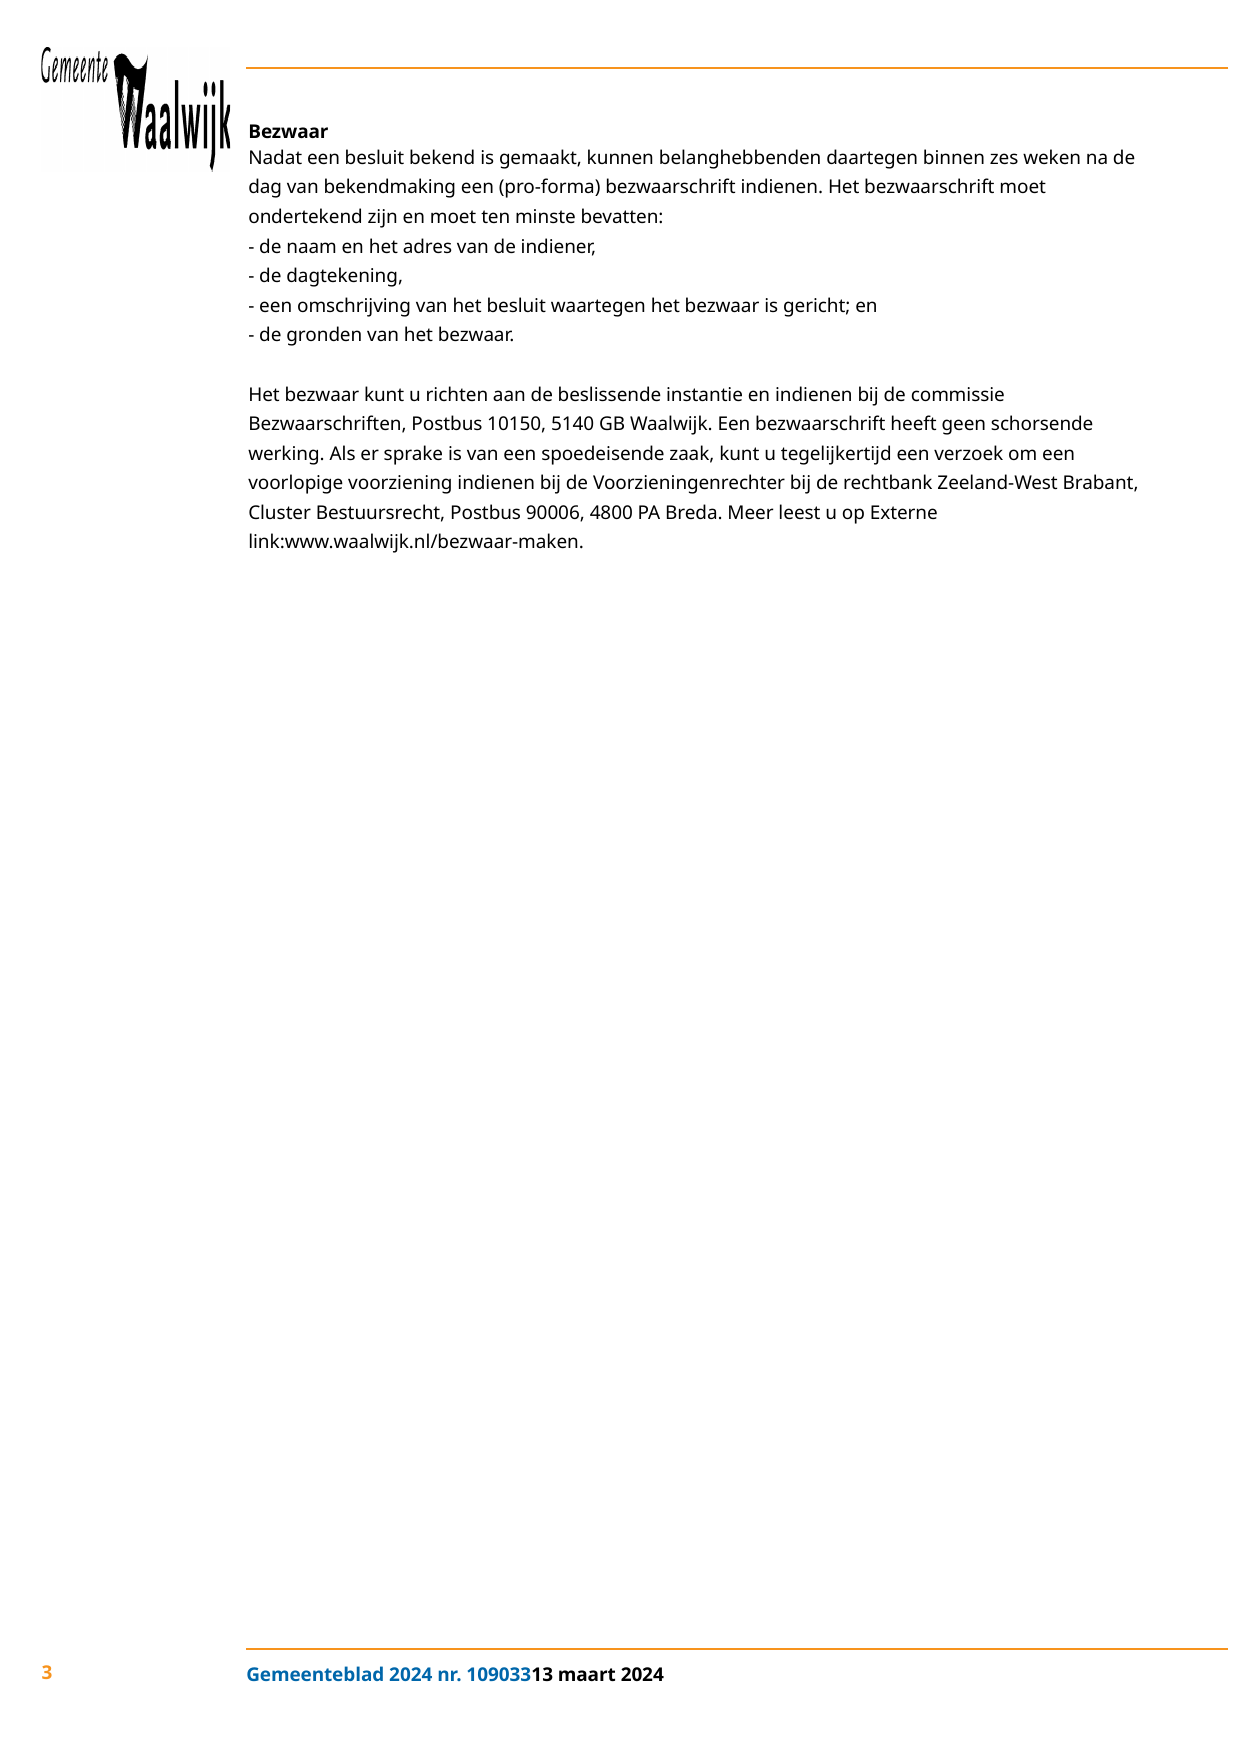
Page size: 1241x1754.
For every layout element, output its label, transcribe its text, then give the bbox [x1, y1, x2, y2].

text - de dagtekening, [248, 262, 1152, 288]
text - een omschrijving van het besluit waartegen het bezwaar is gericht; en [248, 292, 1152, 318]
picture [41, 47, 231, 172]
text Het bezwaar kunt u richten aan de beslissende instantie en indienen bij de commissie Bezwaarschriften, Postbus 10150, 5140 GB Waalwijk. Een bezwaarschrift heeft geen schorsende werking. Als er sprake is van een spoedeisende zaak, kunt u tegelijkertijd een verzoek om een voorlopige voorziening indienen bij de Voorzieningenrechter bij de rechtbank Zeeland-West Brabant, Cluster Bestuursrecht, Postbus 90006, 4800 PA Breda. Meer leest u op Externe link:www.waalwijk.nl/bezwaar-maken. [248, 381, 1152, 554]
text - de gronden van het bezwaar. [248, 322, 1152, 347]
text - de naam en het adres van de indiener, [248, 233, 1152, 259]
text Nadat een besluit bekend is gemaakt, kunnen belanghebbenden daartegen binnen zes weken na de dag van bekendmaking een (pro-forma) bezwaarschrift indienen. Het bezwaarschrift moet ondertekend zijn en moet ten minste bevatten: [248, 144, 1152, 229]
text Bezwaar [248, 116, 1152, 144]
